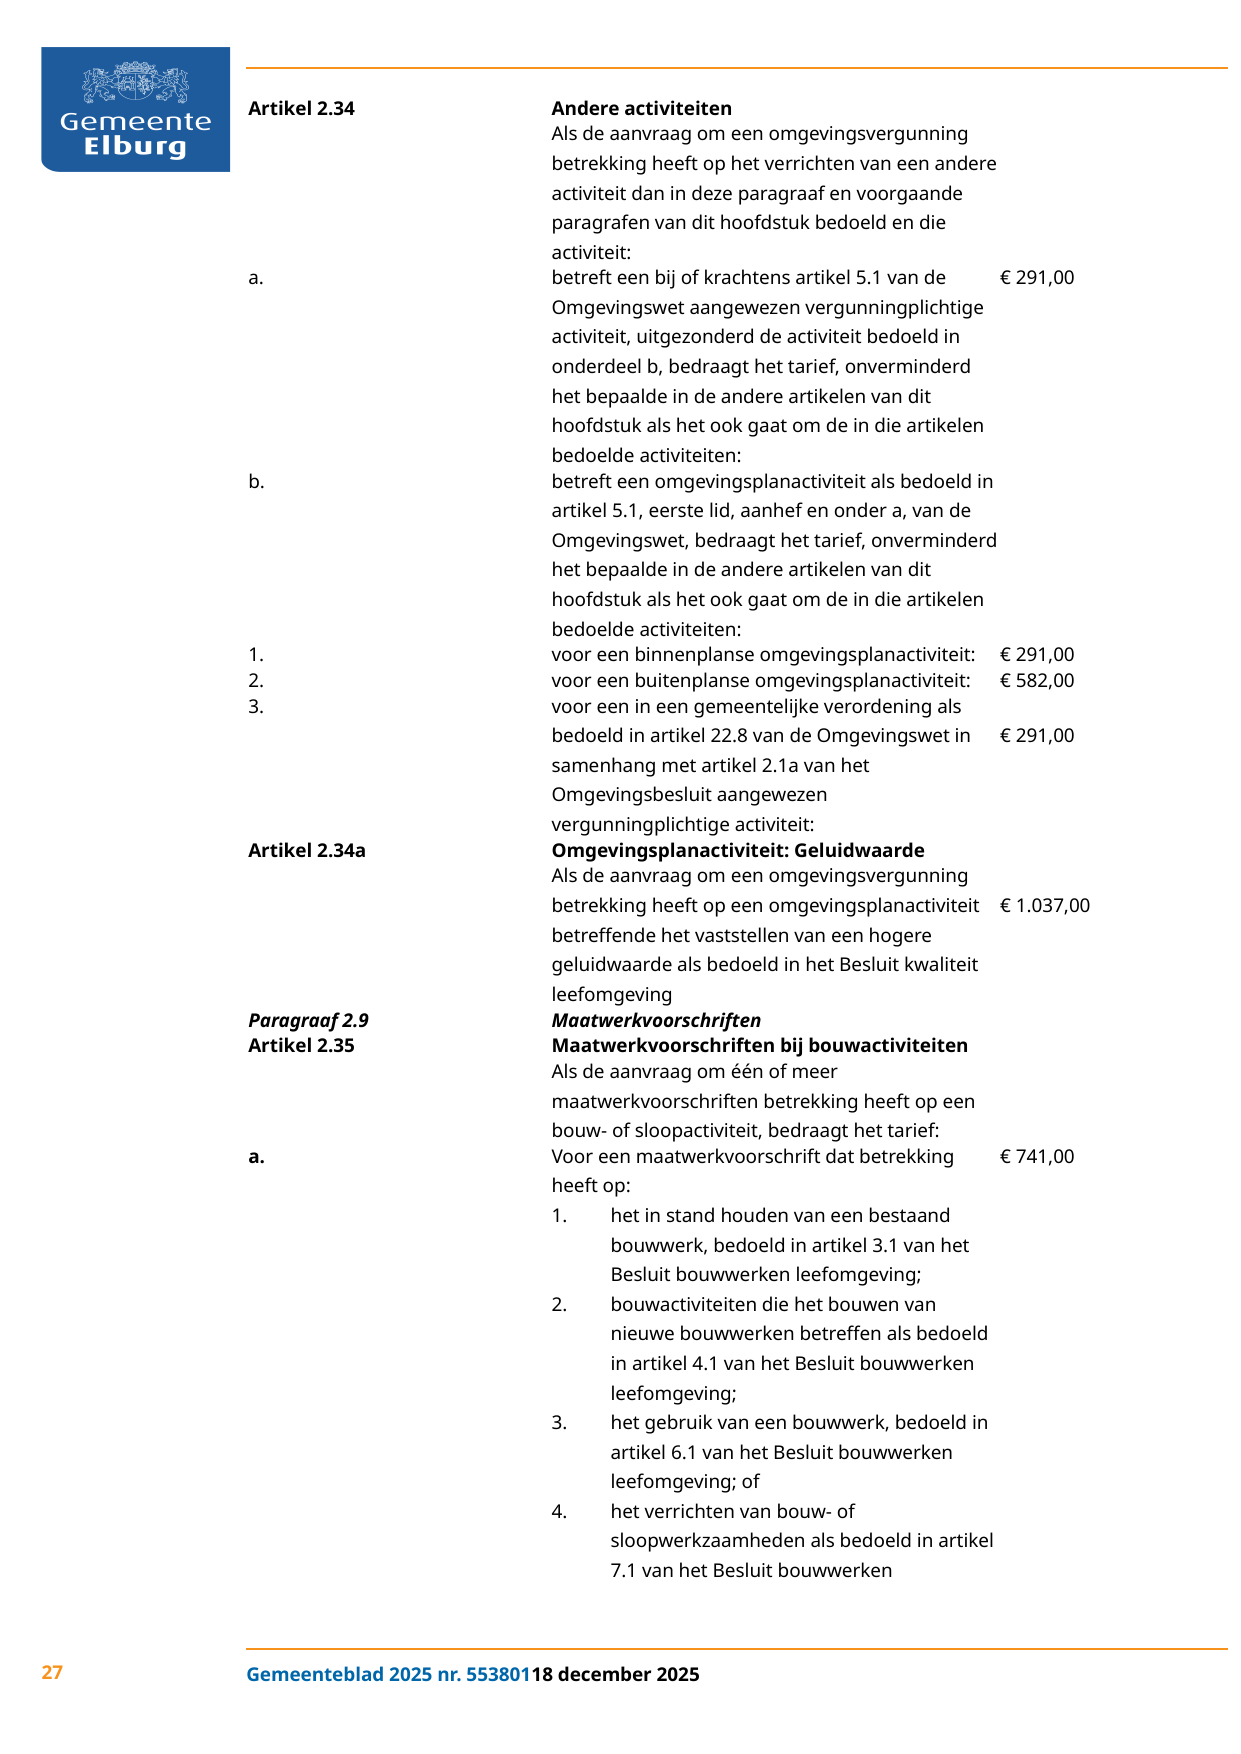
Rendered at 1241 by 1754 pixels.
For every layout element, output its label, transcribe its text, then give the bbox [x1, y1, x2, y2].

table_cell 3. [248, 693, 551, 837]
table_cell € 291,00 [1000, 693, 1152, 837]
table_cell Artikel 2.34a [248, 837, 551, 863]
table_cell voor een binnenplanse omgevingsplanactiviteit: [551, 641, 1000, 667]
table_cell 1. [248, 641, 551, 667]
table_cell [248, 121, 551, 264]
table_cell b. [248, 468, 551, 641]
table_cell [248, 1058, 551, 1143]
table_cell [1000, 468, 1152, 641]
table_cell betreft een omgevingsplanactiviteit als bedoeld in artikel 5.1, eerste lid, aanhef en onder a, van de Omgevingswet, bedraagt het tarief, onverminderd het bepaalde in de andere artikelen van dit hoofdstuk als het ook gaat om de in die artikelen bedoelde activiteiten: [551, 468, 1000, 641]
table_cell Maatwerkvoorschriften bij bouwactiviteiten [551, 1033, 1000, 1058]
table_cell € 1.037,00 [1000, 863, 1152, 1007]
table_cell [1000, 95, 1152, 121]
table_cell betreft een bij of krachtens artikel 5.1 van de Omgevingswet aangewezen vergunningplichtige activiteit, uitgezonderd de activiteit bedoeld in onderdeel b, bedraagt het tarief, onverminderd het bepaalde in de andere artikelen van dit hoofdstuk als het ook gaat om de in die artikelen bedoelde activiteiten: [551, 265, 1000, 468]
table_cell Omgevingsplanactiviteit: Geluidwaarde [551, 837, 1000, 863]
table_cell a. [248, 1143, 551, 1583]
table_cell Artikel 2.35 [248, 1033, 551, 1058]
table_cell [1000, 1007, 1152, 1032]
table_cell a. [248, 265, 551, 468]
table_cell [1000, 837, 1152, 863]
table_cell Artikel 2.34 [248, 95, 551, 121]
table_cell [1000, 1033, 1152, 1058]
table_cell Maatwerkvoorschriften [551, 1007, 1000, 1032]
table_cell Paragraaf 2.9 [248, 1007, 551, 1032]
table_cell [1000, 1058, 1152, 1143]
table_cell € 582,00 [1000, 667, 1152, 693]
table_cell voor een buitenplanse omgevingsplanactiviteit: [551, 667, 1000, 693]
table_cell 2. [248, 667, 551, 693]
table_cell Andere activiteiten [551, 95, 1000, 121]
table_cell € 291,00 [1000, 265, 1152, 468]
table_cell Als de aanvraag om één of meer maatwerkvoorschriften betrekking heeft op een bouw- of sloopactiviteit, bedraagt het tarief: [551, 1058, 1000, 1143]
picture [41, 47, 231, 172]
table_cell Als de aanvraag om een omgevingsvergunning betrekking heeft op een omgevingsplanactiviteit betreffende het vaststellen van een hogere geluidwaarde als bedoeld in het Besluit kwaliteit leefomgeving [551, 863, 1000, 1007]
table_cell € 291,00 [1000, 641, 1152, 667]
table_cell [248, 863, 551, 1007]
table_cell € 741,00 [1000, 1143, 1152, 1583]
table_cell [1000, 121, 1152, 264]
table_cell Voor een maatwerkvoorschrift dat betrekking heeft op: het in stand houden van een bestaand bouwwerk, bedoeld in artikel 3.1 van het Besluit bouwwerken leefomgeving; bouwactiviteiten die het bouwen van nieuwe bouwwerken betreffen als bedoeld in artikel 4.1 van het Besluit bouwwerken leefomgeving; het gebruik van een bouwwerk, bedoeld in artikel 6.1 van het Besluit bouwwerken leefomgeving; of het verrichten van bouw- of sloopwerkzaamheden als bedoeld in artikel 7.1 van het Besluit bouwwerken [551, 1143, 1000, 1583]
table_cell Als de aanvraag om een omgevingsvergunning betrekking heeft op het verrichten van een andere activiteit dan in deze paragraaf en voorgaande paragrafen van dit hoofdstuk bedoeld en die activiteit: [551, 121, 1000, 264]
table_cell voor een in een gemeentelijke verordening als bedoeld in artikel 22.8 van de Omgevingswet in samenhang met artikel 2.1a van het Omgevingsbesluit aangewezen vergunningplichtige activiteit: [551, 693, 1000, 837]
